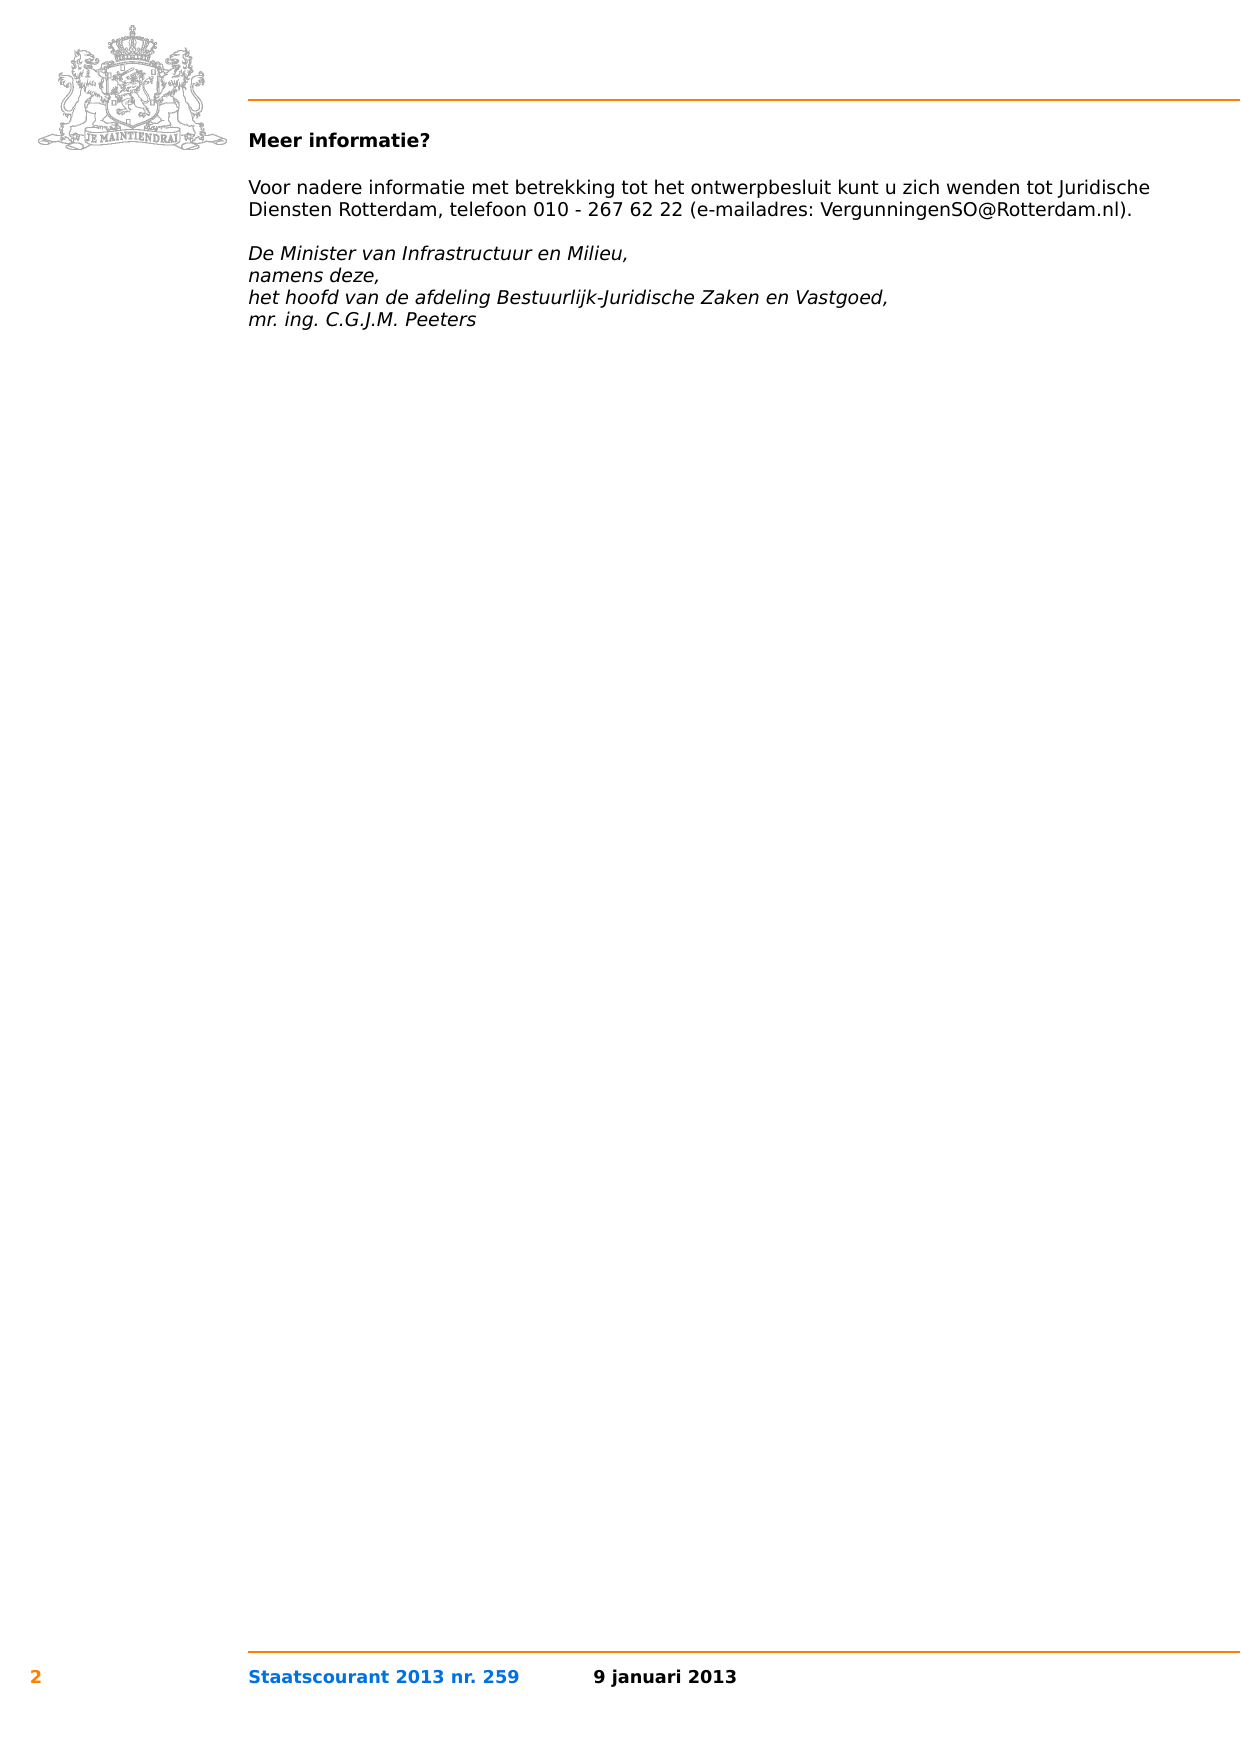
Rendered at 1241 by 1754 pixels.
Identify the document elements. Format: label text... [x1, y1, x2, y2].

picture [38, 25, 227, 150]
text Voor nadere informatie met betrekking tot het ontwerpbesluit kunt u zich wenden tot Juridische Diensten Rotterdam, telefoon 010 - 267 62 22 (e-mailadres: VergunningenSO@Rotterdam.nl). [248, 177, 1163, 221]
subtitle Meer informatie? [248, 130, 1163, 152]
text De Minister van Infrastructuur en Milieu, namens deze, het hoofd van de afdeling Bestuurlijk-Juridische Zaken en Vastgoed, mr. ing. C.G.J.M. Peeters [248, 243, 1163, 331]
